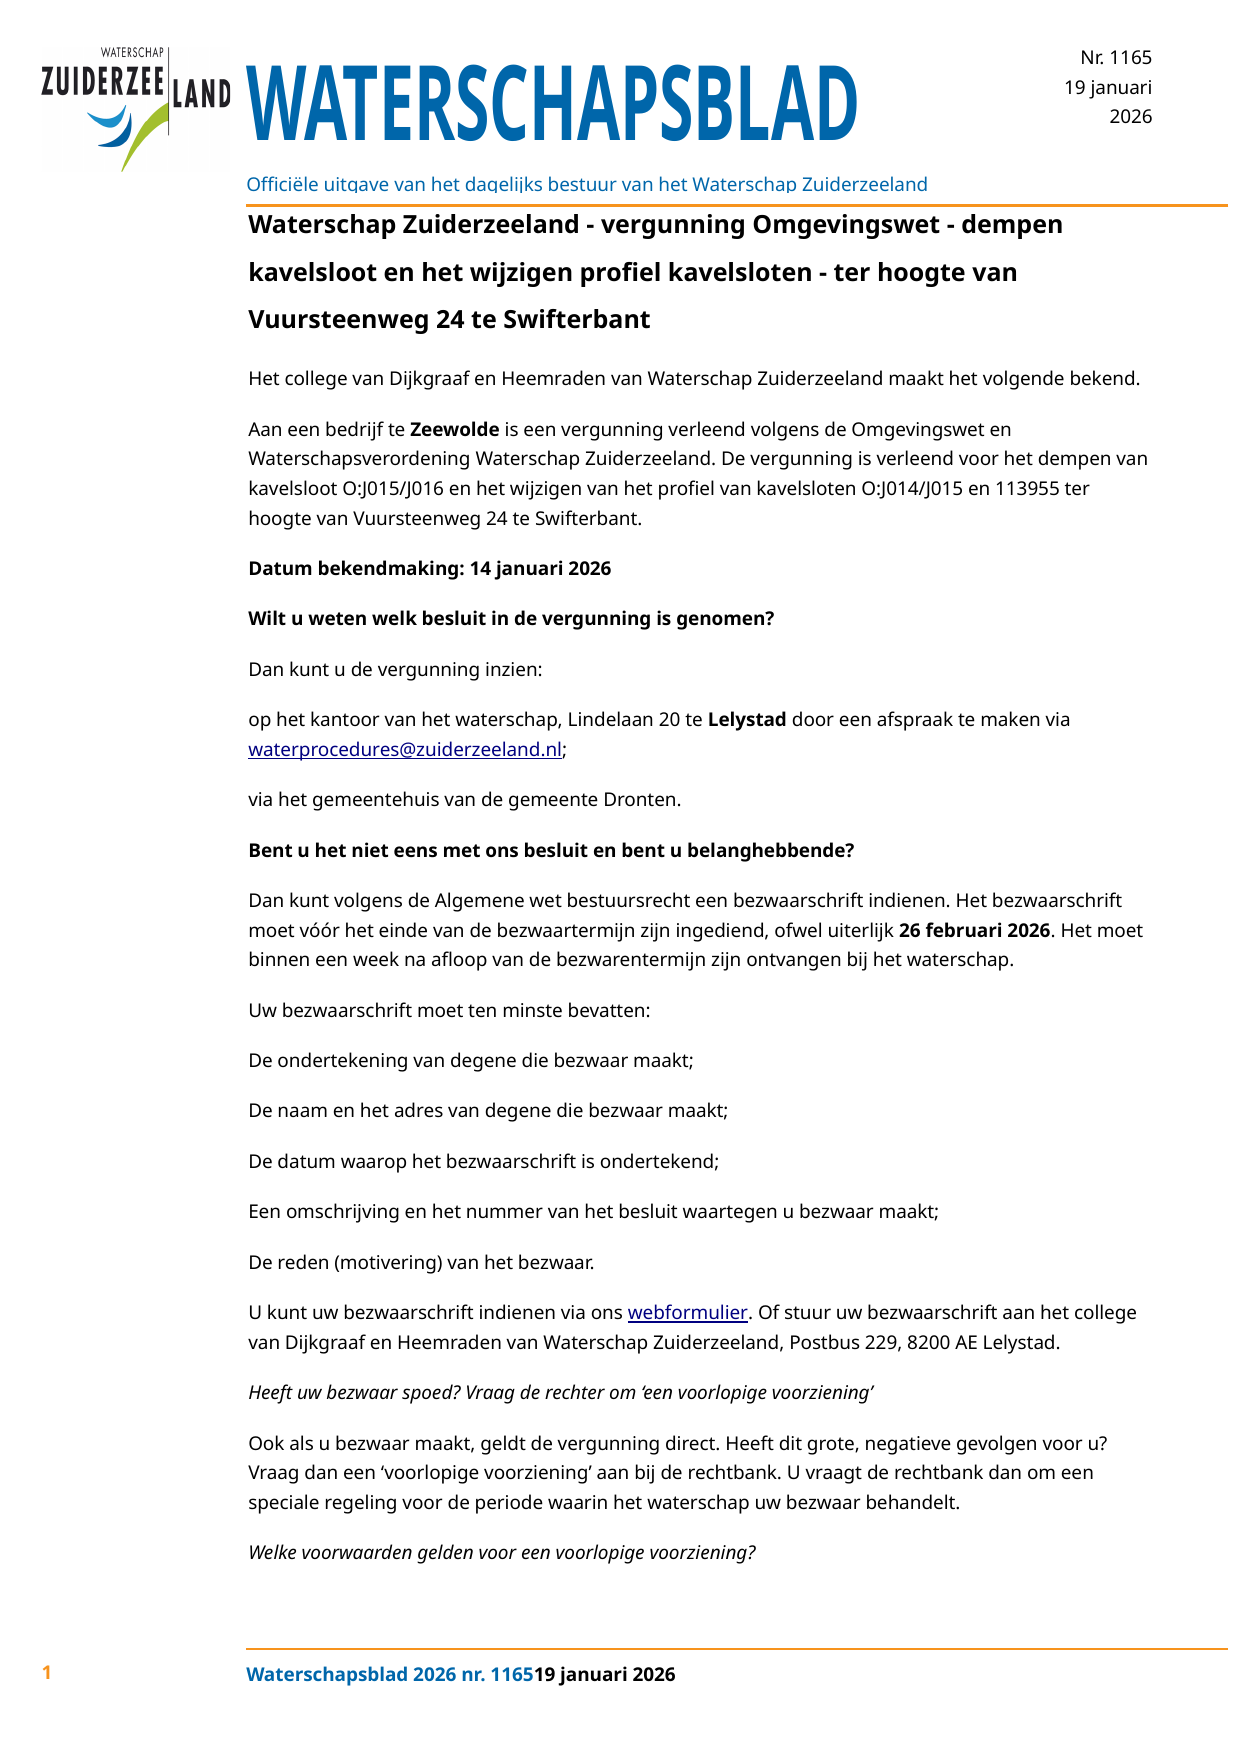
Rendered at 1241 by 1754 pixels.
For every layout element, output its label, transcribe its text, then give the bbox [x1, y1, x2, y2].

text Ook als u bezwaar maakt, geldt de vergunning direct. Heeft dit grote, negatieve gevolgen voor u? Vraag dan een ‘voorlopige voorziening’ aan bij de rechtbank. U vraagt de rechtbank dan om een speciale regeling voor de periode waarin het waterschap uw bezwaar behandelt. [248, 1430, 1152, 1514]
text Waterschap Zuiderzeeland - vergunning Omgevingswet - dempen kavelsloot en het wijzigen profiel kavelsloten - ter hoogte van Vuursteenweg 24 te Swifterbant [248, 207, 1152, 336]
text Wilt u weten welk besluit in de vergunning is genomen? [248, 606, 1152, 631]
text Uw bezwaarschrift moet ten minste bevatten: [248, 997, 1152, 1022]
text Heeft uw bezwaar spoed? Vraag de rechter om ‘een voorlopige voorziening’ [248, 1379, 1152, 1405]
text De datum waarop het bezwaarschrift is ondertekend; [248, 1148, 1152, 1174]
text op het kantoor van het waterschap, Lindelaan 20 te Lelystad door een afspraak te maken via waterprocedures@zuiderzeeland.nl; [248, 706, 1152, 762]
text Welke voorwaarden gelden voor een voorlopige voorziening? [248, 1539, 1152, 1565]
text Het college van Dijkgraaf en Heemraden van Waterschap Zuiderzeeland maakt het volgende bekend. [248, 366, 1152, 391]
text De ondertekening van degene die bezwaar maakt; [248, 1047, 1152, 1073]
text De naam en het adres van degene die bezwaar maakt; [248, 1098, 1152, 1123]
text Een omschrijving en het nummer van het besluit waartegen u bezwaar maakt; [248, 1198, 1152, 1224]
text Bent u het niet eens met ons besluit en bent u belanghebbende? [248, 837, 1152, 862]
text Dan kunt volgens de Algemene wet bestuursrecht een bezwaarschrift indienen. Het bezwaarschrift moet vóór het einde van de bezwaartermijn zijn ingediend, ofwel uiterlijk 26 februari 2026. Het moet binnen een week na afloop van de bezwarentermijn zijn ontvangen bij het waterschap. [248, 887, 1152, 972]
picture [41, 47, 231, 172]
text Dan kunt u de vergunning inzien: [248, 656, 1152, 682]
text Datum bekendmaking: 14 januari 2026 [248, 555, 1152, 581]
text Aan een bedrijf te Zeewolde is een vergunning verleend volgens de Omgevingswet en Waterschapsverordening Waterschap Zuiderzeeland. De vergunning is verleend voor het dempen van kavelsloot O:J015/J016 en het wijzigen van het profiel van kavelsloten O:J014/J015 en 113955 ter hoogte van Vuursteenweg 24 te Swifterbant. [248, 416, 1152, 530]
text U kunt uw bezwaarschrift indienen via ons webformulier. Of stuur uw bezwaarschrift aan het college van Dijkgraaf en Heemraden van Waterschap Zuiderzeeland, Postbus 229, 8200 AE Lelystad. [248, 1299, 1152, 1354]
text via het gemeentehuis van de gemeente Dronten. [248, 786, 1152, 812]
text De reden (motivering) van het bezwaar. [248, 1249, 1152, 1274]
